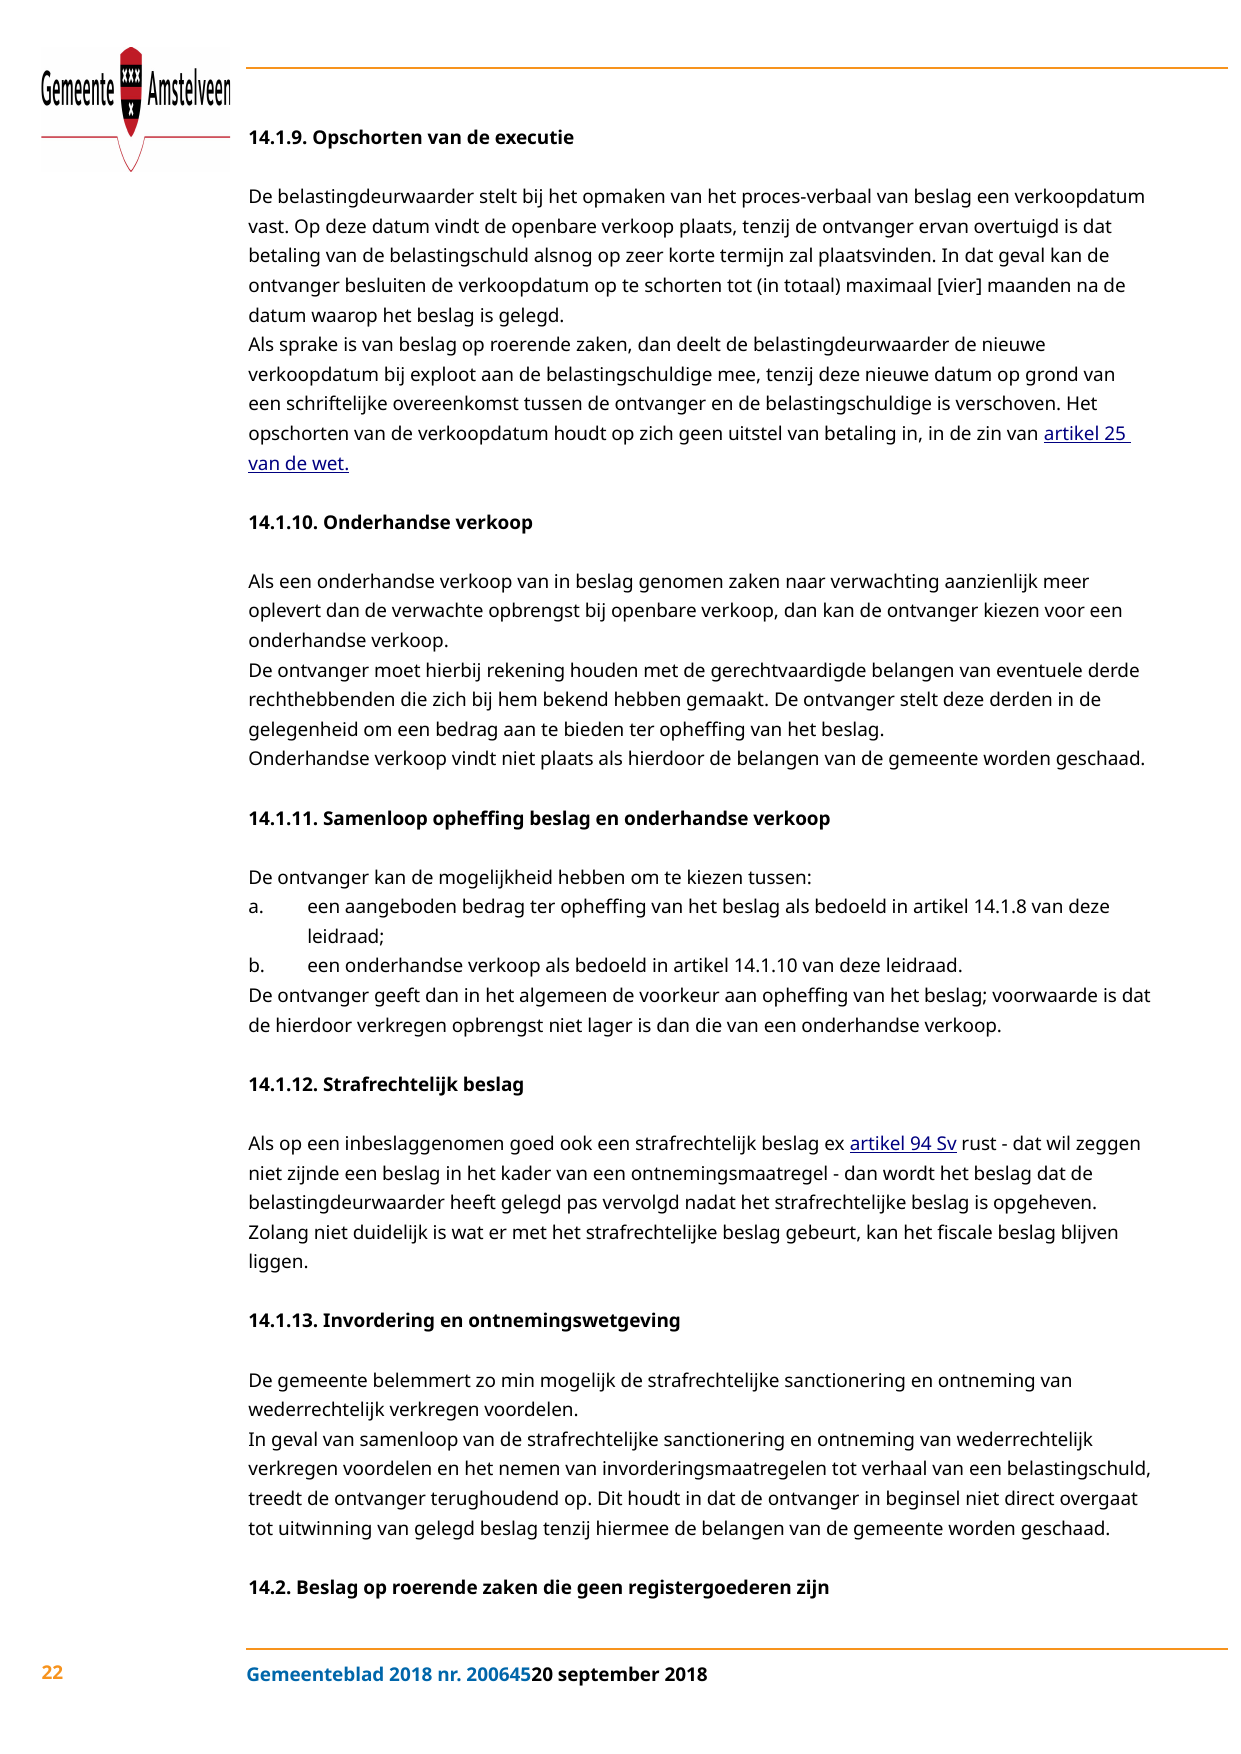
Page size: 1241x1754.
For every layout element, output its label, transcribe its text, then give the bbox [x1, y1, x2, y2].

text Als sprake is van beslag op roerende zaken, dan deelt de belastingdeurwaarder de nieuwe verkoopdatum bij exploot aan de belastingschuldige mee, tenzij deze nieuwe datum op grond van een schriftelijke overeenkomst tussen de ontvanger en de belastingschuldige is verschoven. Het opschorten van de verkoopdatum houdt op zich geen uitstel van betaling in, in de zin van artikel 25 van de wet. [248, 331, 1152, 476]
text De belastingdeurwaarder stelt bij het opmaken van het proces-verbaal van beslag een verkoopdatum vast. Op deze datum vindt de openbare verkoop plaats, tenzij de ontvanger ervan overtuigd is dat betaling van de belastingschuld alsnog op zeer korte termijn zal plaatsvinden. In dat geval kan de ontvanger besluiten de verkoopdatum op te schorten tot (in totaal) maximaal [vier] maanden na de datum waarop het beslag is gelegd. [248, 183, 1152, 328]
text 14.1.10. Onderhandse verkoop [248, 509, 1152, 535]
text Als op een inbeslaggenomen goed ook een strafrechtelijk beslag ex artikel 94 Sv rust - dat wil zeggen niet zijnde een beslag in het kader van een ontnemingsmaatregel - dan wordt het beslag dat de belastingdeurwaarder heeft gelegd pas vervolgd nadat het strafrechtelijke beslag is opgeheven. [248, 1130, 1152, 1215]
text 14.1.11. Samenloop opheffing beslag en onderhandse verkoop [248, 805, 1152, 831]
list een onderhandse verkoop als bedoeld in artikel 14.1.10 van deze leidraad. [248, 953, 1152, 978]
text De gemeente belemmert zo min mogelijk de strafrechtelijke sanctionering en ontneming van wederrechtelijk verkregen voordelen. [248, 1367, 1152, 1422]
text 14.1.12. Strafrechtelijk beslag [248, 1071, 1152, 1097]
text 14.1.9. Opschorten van de executie [248, 124, 1152, 150]
text In geval van samenloop van de strafrechtelijke sanctionering en ontneming van wederrechtelijk verkregen voordelen en het nemen van invorderingsmaatregelen tot verhaal van een belastingschuld, treedt de ontvanger terughoudend op. Dit houdt in dat de ontvanger in beginsel niet direct overgaat tot uitwinning van gelegd beslag tenzij hiermee de belangen van de gemeente worden geschaad. [248, 1426, 1152, 1541]
text 14.2. Beslag op roerende zaken die geen registergoederen zijn [248, 1574, 1152, 1600]
text De ontvanger geeft dan in het algemeen de voorkeur aan opheffing van het beslag; voorwaarde is dat de hierdoor verkregen opbrengst niet lager is dan die van een onderhandse verkoop. [248, 982, 1152, 1038]
picture [41, 47, 231, 172]
text 14.1.13. Invordering en ontnemingswetgeving [248, 1308, 1152, 1333]
text De ontvanger kan de mogelijkheid hebben om te kiezen tussen: [248, 864, 1152, 890]
text De ontvanger moet hierbij rekening houden met de gerechtvaardigde belangen van eventuele derde rechthebbenden die zich bij hem bekend hebben gemaakt. De ontvanger stelt deze derden in de gelegenheid om een bedrag aan te bieden ter opheffing van het beslag. [248, 657, 1152, 742]
text Onderhandse verkoop vindt niet plaats als hierdoor de belangen van de gemeente worden geschaad. [248, 746, 1152, 771]
text Als een onderhandse verkoop van in beslag genomen zaken naar verwachting aanzienlijk meer oplevert dan de verwachte opbrengst bij openbare verkoop, dan kan de ontvanger kiezen voor een onderhandse verkoop. [248, 568, 1152, 653]
text Zolang niet duidelijk is wat er met het strafrechtelijke beslag gebeurt, kan het fiscale beslag blijven liggen. [248, 1219, 1152, 1274]
list een aangeboden bedrag ter opheffing van het beslag als bedoeld in artikel 14.1.8 van deze leidraad; [248, 893, 1152, 949]
